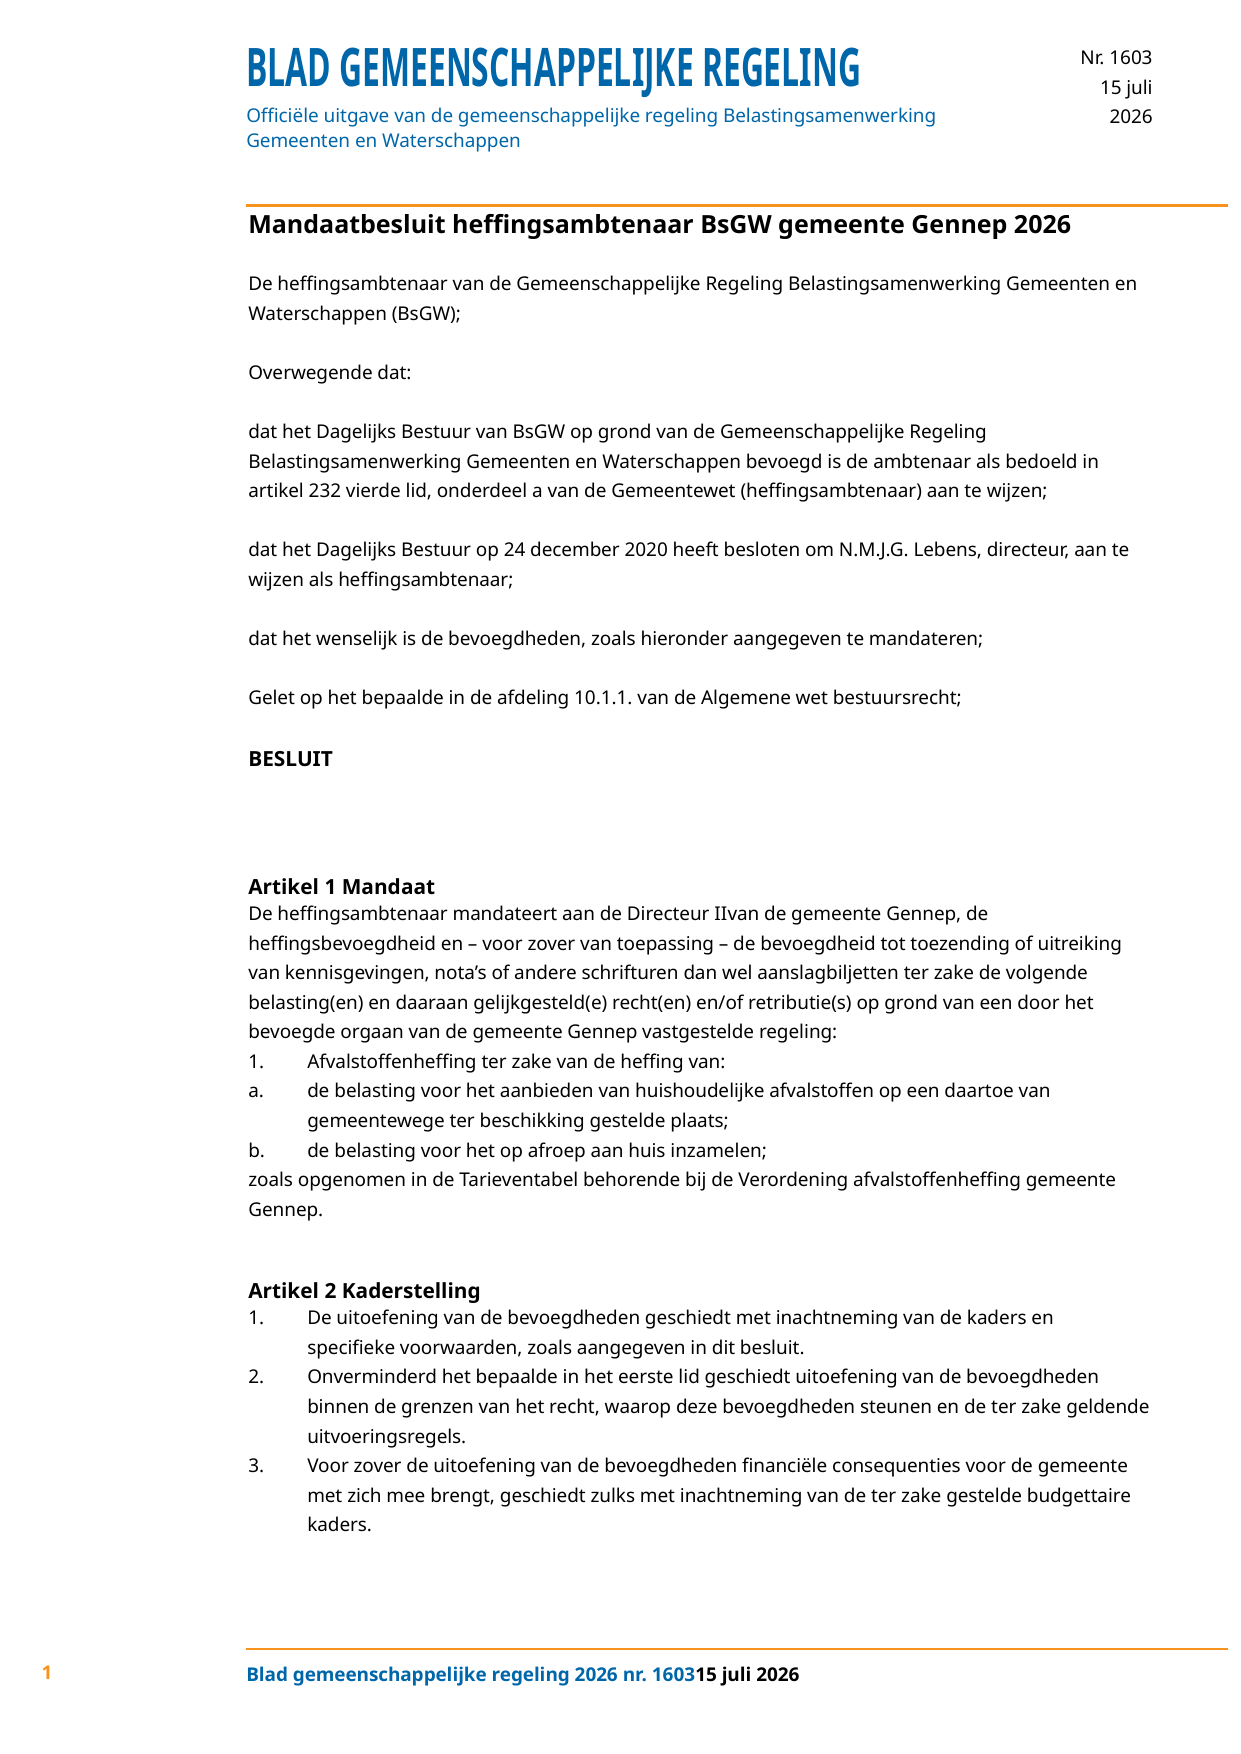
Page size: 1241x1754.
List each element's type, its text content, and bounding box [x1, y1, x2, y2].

text BESLUIT [248, 744, 1152, 772]
list De uitoefening van de bevoegdheden geschiedt met inachtneming van de kaders en [248, 1304, 1152, 1330]
text Gelet op het bepaalde in de afdeling 10.1.1. van de Algemene wet bestuursrecht; [248, 684, 1152, 710]
text Mandaatbesluit heffingsambtenaar BsGW gemeente Gennep 2026 [248, 207, 1152, 241]
list de belasting voor het aanbieden van huishoudelijke afvalstoffen op een daartoe van gemeentewege ter beschikking gestelde plaats; [248, 1078, 1152, 1133]
list kaders. [248, 1512, 1152, 1537]
text zoals opgenomen in de Tarieventabel behorende bij de Verordening afvalstoffenheffing gemeente Gennep. [248, 1166, 1152, 1222]
list Voor zover de uitoefening van de bevoegdheden financiële consequenties voor de gemeente met zich mee brengt, geschiedt zulks met inachtneming van de ter zake gestelde budgettaire [248, 1452, 1152, 1508]
list Onverminderd het bepaalde in het eerste lid geschiedt uitoefening van de bevoegdheden binnen de grenzen van het recht, waarop deze bevoegdheden steunen en de ter zake geldende uitvoeringsregels. [248, 1364, 1152, 1448]
list Afvalstoffenheffing ter zake van de heffing van: [248, 1048, 1152, 1074]
text De heffingsambtenaar van de Gemeenschappelijke Regeling Belastingsamenwerking Gemeenten en Waterschappen (BsGW); [248, 270, 1152, 326]
text Overwegende dat: [248, 359, 1152, 385]
text dat het wenselijk is de bevoegdheden, zoals hieronder aangegeven te mandateren; [248, 625, 1152, 651]
list specifieke voorwaarden, zoals aangegeven in dit besluit. [248, 1334, 1152, 1360]
picture [41, 47, 231, 172]
text Artikel 1 Mandaat [248, 872, 1152, 900]
text Artikel 2 Kaderstelling [248, 1276, 1152, 1304]
list de belasting voor het op afroep aan huis inzamelen; [248, 1137, 1152, 1163]
text De heffingsambtenaar mandateert aan de Directeur IIvan de gemeente Gennep, de heffingsbevoegdheid en – voor zover van toepassing – de bevoegdheid tot toezending of uitreiking van kennisgevingen, nota’s of andere schrifturen dan wel aanslagbiljetten ter zake de volgende belasting(en) en daaraan gelijkgesteld(e) recht(en) en/of retributie(s) op grond van een door het bevoegde orgaan van de gemeente Gennep vastgestelde regeling: [248, 900, 1152, 1044]
text dat het Dagelijks Bestuur op 24 december 2020 heeft besloten om N.M.J.G. Lebens, directeur, aan te wijzen als heffingsambtenaar; [248, 537, 1152, 592]
text dat het Dagelijks Bestuur van BsGW op grond van de Gemeenschappelijke Regeling Belastingsamenwerking Gemeenten en Waterschappen bevoegd is de ambtenaar als bedoeld in artikel 232 vierde lid, onderdeel a van de Gemeentewet (heffingsambtenaar) aan te wijzen; [248, 418, 1152, 503]
